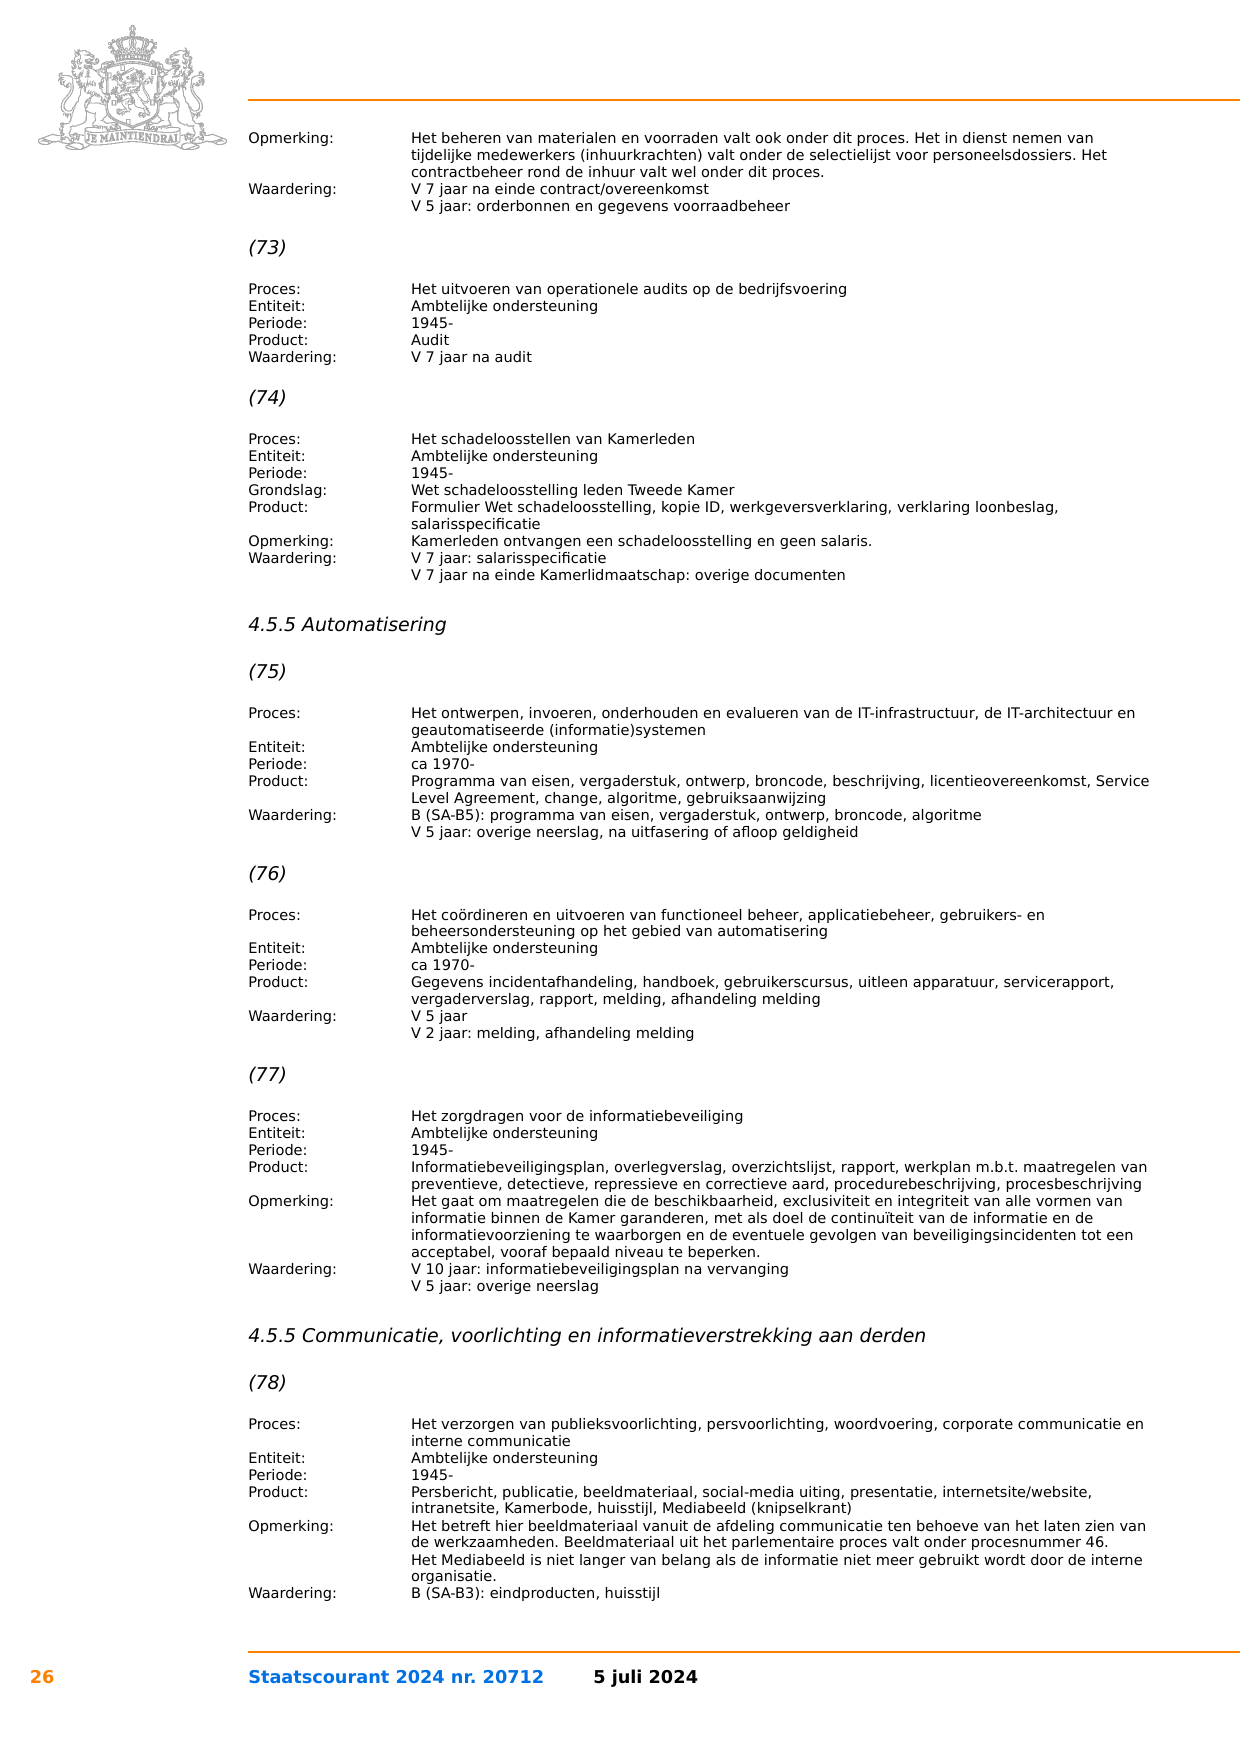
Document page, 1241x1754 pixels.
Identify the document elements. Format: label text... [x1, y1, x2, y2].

table_cell Persbericht, publicatie, beeldmateriaal, social-media uiting, presentatie, internetsite/website, intranetsite, Kamerbode, huisstijl, Mediabeeld (knipselkrant) [405, 1484, 1163, 1517]
table_cell Audit [405, 331, 1163, 348]
table_cell Product: [248, 499, 405, 533]
table_cell Periode: [248, 756, 405, 773]
subtitle 4.5.5 Communicatie, voorlichting en informatieverstrekking aan derden [248, 1325, 1163, 1347]
table_cell Product: [248, 974, 405, 1008]
table_cell Ambtelijke ondersteuning [405, 739, 1163, 756]
table_cell V 7 jaar na einde contract/overeenkomst V 5 jaar: orderbonnen en gegevens voorraadbeheer [405, 181, 1163, 215]
table_cell Ambtelijke ondersteuning [405, 940, 1163, 957]
table_cell B (SA-B3): eindproducten, huisstijl [405, 1585, 1163, 1602]
table_cell Het beheren van materialen en voorraden valt ook onder dit proces. Het in dienst nemen van tijdelijke medewerkers (inhuurkrachten) valt onder de selectielijst voor personeelsdossiers. Het contractbeheer rond de inhuur valt wel onder dit proces. [405, 130, 1163, 181]
table_cell Product: [248, 773, 405, 807]
text (77) [248, 1064, 1163, 1086]
table_cell Het gaat om maatregelen die de beschikbaarheid, exclusiviteit en integriteit van alle vormen van informatie binnen de Kamer garanderen, met als doel de continuïteit van de informatie en de informatievoorziening te waarborgen en de eventuele gevolgen van beveiligingsincidenten tot een acceptabel, vooraf bepaald niveau te beperken. [405, 1193, 1163, 1261]
table_header Het ontwerpen, invoeren, onderhouden en evalueren van de IT-infrastructuur, de IT-architectuur en geautomatiseerde (informatie)systemen [405, 705, 1163, 739]
table_header Proces: [248, 906, 405, 940]
table_cell Entiteit: [248, 1125, 405, 1142]
table_cell Periode: [248, 315, 405, 331]
table_cell Waardering: [248, 807, 405, 841]
text (76) [248, 862, 1163, 884]
table_header Het uitvoeren van operationele audits op de bedrijfsvoering [405, 281, 1163, 297]
table_cell Kamerleden ontvangen een schadeloosstelling en geen salaris. [405, 533, 1163, 550]
table_cell ca 1970- [405, 957, 1163, 974]
table_cell Periode: [248, 1466, 405, 1483]
table_cell ca 1970- [405, 756, 1163, 773]
table_cell 1945- [405, 1142, 1163, 1159]
text (75) [248, 661, 1163, 683]
table_header Het coördineren en uitvoeren van functioneel beheer, applicatiebeheer, gebruikers- en beheersondersteuning op het gebied van automatisering [405, 906, 1163, 940]
table_header Proces: [248, 705, 405, 739]
table_header Proces: [248, 431, 405, 448]
table_cell Grondslag: [248, 482, 405, 499]
picture [38, 25, 227, 150]
table_cell Waardering: [248, 1008, 405, 1042]
table_cell 1945- [405, 465, 1163, 482]
table_cell Opmerking: [248, 1518, 405, 1585]
table_cell Entiteit: [248, 448, 405, 465]
table_cell B (SA-B5): programma van eisen, vergaderstuk, ontwerp, broncode, algoritme V 5 jaar: overige neerslag, na uitfasering of afloop geldigheid [405, 807, 1163, 841]
subtitle 4.5.5 Automatisering [248, 614, 1163, 636]
table_cell Product: [248, 331, 405, 348]
table_cell Informatiebeveiligingsplan, overlegverslag, overzichtslijst, rapport, werkplan m.b.t. maatregelen van preventieve, detectieve, repressieve en correctieve aard, procedurebeschrijving, procesbeschrijving [405, 1159, 1163, 1193]
table_cell V 10 jaar: informatiebeveiligingsplan na vervanging V 5 jaar: overige neerslag [405, 1261, 1163, 1295]
table_cell V 7 jaar: salarisspecificatie V 7 jaar na einde Kamerlidmaatschap: overige documenten [405, 550, 1163, 584]
table_cell Entiteit: [248, 940, 405, 957]
table_cell V 5 jaar V 2 jaar: melding, afhandeling melding [405, 1008, 1163, 1042]
table_cell 1945- [405, 315, 1163, 331]
table_cell V 7 jaar na audit [405, 349, 1163, 365]
table_cell Ambtelijke ondersteuning [405, 1125, 1163, 1142]
text (78) [248, 1372, 1163, 1394]
text (73) [248, 237, 1163, 259]
table_cell Ambtelijke ondersteuning [405, 1450, 1163, 1466]
table_cell Waardering: [248, 349, 405, 365]
table_cell Formulier Wet schadeloosstelling, kopie ID, werkgeversverklaring, verklaring loonbeslag, salarisspecificatie [405, 499, 1163, 533]
table_cell Waardering: [248, 1261, 405, 1295]
table_cell Periode: [248, 1142, 405, 1159]
table_cell Periode: [248, 465, 405, 482]
table_cell 1945- [405, 1466, 1163, 1483]
table_cell Ambtelijke ondersteuning [405, 298, 1163, 314]
table_header Het schadeloosstellen van Kamerleden [405, 431, 1163, 448]
text (74) [248, 387, 1163, 409]
table_cell Het betreft hier beeldmateriaal vanuit de afdeling communicatie ten behoeve van het laten zien van de werkzaamheden. Beeldmateriaal uit het parlementaire proces valt onder procesnummer 46. Het Mediabeeld is niet langer van belang als de informatie niet meer gebruikt wordt door de interne organisatie. [405, 1518, 1163, 1585]
table_header Het verzorgen van publieksvoorlichting, persvoorlichting, woordvoering, corporate communicatie en interne communicatie [405, 1416, 1163, 1449]
table_cell Product: [248, 1484, 405, 1517]
table_cell Ambtelijke ondersteuning [405, 448, 1163, 465]
table_cell Entiteit: [248, 298, 405, 314]
table_header Proces: [248, 281, 405, 297]
table_cell Product: [248, 1159, 405, 1193]
table_cell Opmerking: [248, 1193, 405, 1261]
table_cell Periode: [248, 957, 405, 974]
table_cell Entiteit: [248, 1450, 405, 1466]
table_header Proces: [248, 1416, 405, 1449]
table_cell Waardering: [248, 181, 405, 215]
table_header Proces: [248, 1108, 405, 1125]
table_cell Entiteit: [248, 739, 405, 756]
table_header Het zorgdragen voor de informatiebeveiliging [405, 1108, 1163, 1125]
table_cell Opmerking: [248, 130, 405, 181]
table_cell Wet schadeloosstelling leden Tweede Kamer [405, 482, 1163, 499]
table_cell Gegevens incidentafhandeling, handboek, gebruikerscursus, uitleen apparatuur, servicerapport, vergaderverslag, rapport, melding, afhandeling melding [405, 974, 1163, 1008]
table_cell Waardering: [248, 1585, 405, 1602]
table_cell Programma van eisen, vergaderstuk, ontwerp, broncode, beschrijving, licentieovereenkomst, Service Level Agreement, change, algoritme, gebruiksaanwijzing [405, 773, 1163, 807]
table_cell Opmerking: [248, 533, 405, 550]
table_cell Waardering: [248, 550, 405, 584]
